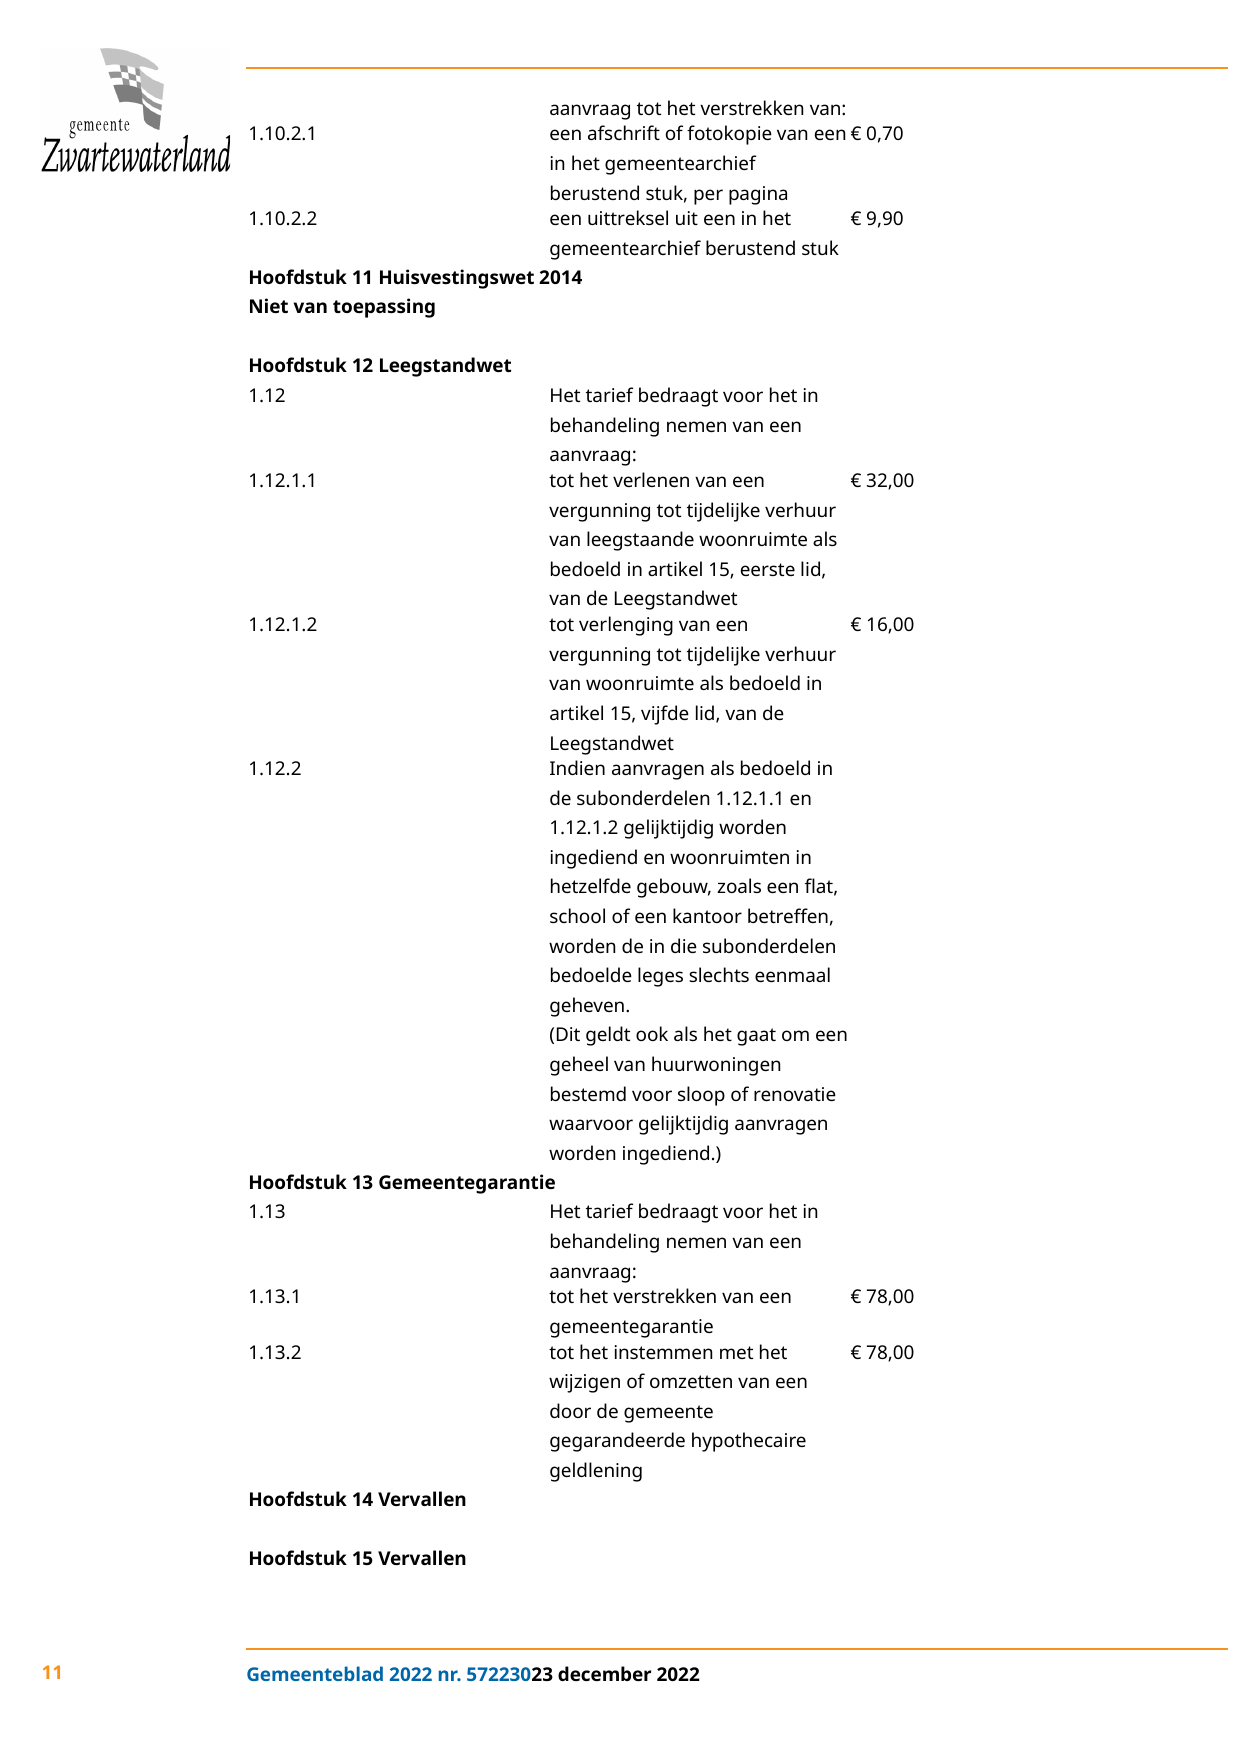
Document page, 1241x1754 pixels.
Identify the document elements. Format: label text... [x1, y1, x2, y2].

table_cell tot verlenging van een vergunning tot tijdelijke verhuur van woonruimte als bedoeld in artikel 15, vijfde lid, van de Leegstandwet [549, 611, 850, 755]
table_cell 1.12.1.2 [248, 611, 549, 755]
table_cell € 0,70 [850, 121, 1152, 205]
table_cell 1.12.1.1 [248, 467, 549, 611]
table_cell een uittreksel uit een in het gemeentearchief berustend stuk [549, 205, 850, 261]
table_header [850, 1199, 1152, 1283]
table_cell 1.13.2 [248, 1339, 549, 1483]
table_cell 1.10.2.2 [248, 205, 549, 261]
table_header 1.12 [248, 383, 549, 467]
table_cell tot het instemmen met het wijzigen of omzetten van een door de gemeente gegarandeerde hypothecaire geldlening [549, 1339, 850, 1483]
text Hoofdstuk 14 Vervallen [248, 1486, 1152, 1512]
table_cell Indien aanvragen als bedoeld in de subonderdelen 1.12.1.1 en 1.12.1.2 gelijktijdig worden ingediend en woonruimten in hetzelfde gebouw, zoals een flat, school of een kantoor betreffen, worden de in die subonderdelen bedoelde leges slechts eenmaal geheven. (Dit geldt ook als het gaat om een geheel van huurwoningen bestemd voor sloop of renovatie waarvoor gelijktijdig aanvragen worden ingediend.) [549, 755, 850, 1166]
table_cell € 9,90 [850, 205, 1152, 261]
table_header [850, 383, 1152, 467]
table_header Het tarief bedraagt voor het in behandeling nemen van een aanvraag: [549, 383, 850, 467]
text Hoofdstuk 15 Vervallen [248, 1545, 1152, 1571]
table_cell tot het verstrekken van een gemeentegarantie [549, 1284, 850, 1339]
text Hoofdstuk 13 Gemeentegarantie [248, 1169, 1152, 1195]
table_header Het tarief bedraagt voor het in behandeling nemen van een aanvraag: [549, 1199, 850, 1283]
table_cell 1.12.2 [248, 755, 549, 1166]
table_cell 1.13.1 [248, 1284, 549, 1339]
table_cell aanvraag tot het verstrekken van: [549, 95, 850, 121]
text Hoofdstuk 12 Leegstandwet [248, 353, 1152, 378]
table_cell tot het verlenen van een vergunning tot tijdelijke verhuur van leegstaande woonruimte als bedoeld in artikel 15, eerste lid, van de Leegstandwet [549, 467, 850, 611]
table_cell € 78,00 [850, 1339, 1152, 1483]
table_header 1.13 [248, 1199, 549, 1283]
table_cell een afschrift of fotokopie van een in het gemeentearchief berustend stuk, per pagina [549, 121, 850, 205]
table_cell [850, 95, 1152, 121]
table_cell [248, 95, 549, 121]
table_cell 1.10.2.1 [248, 121, 549, 205]
picture [41, 47, 231, 172]
table_cell € 78,00 [850, 1284, 1152, 1339]
table_cell [850, 755, 1152, 1166]
text Hoofdstuk 11 Huisvestingswet 2014 [248, 264, 1152, 290]
table_cell € 32,00 [850, 467, 1152, 611]
text Niet van toepassing [248, 293, 1152, 319]
table_cell € 16,00 [850, 611, 1152, 755]
